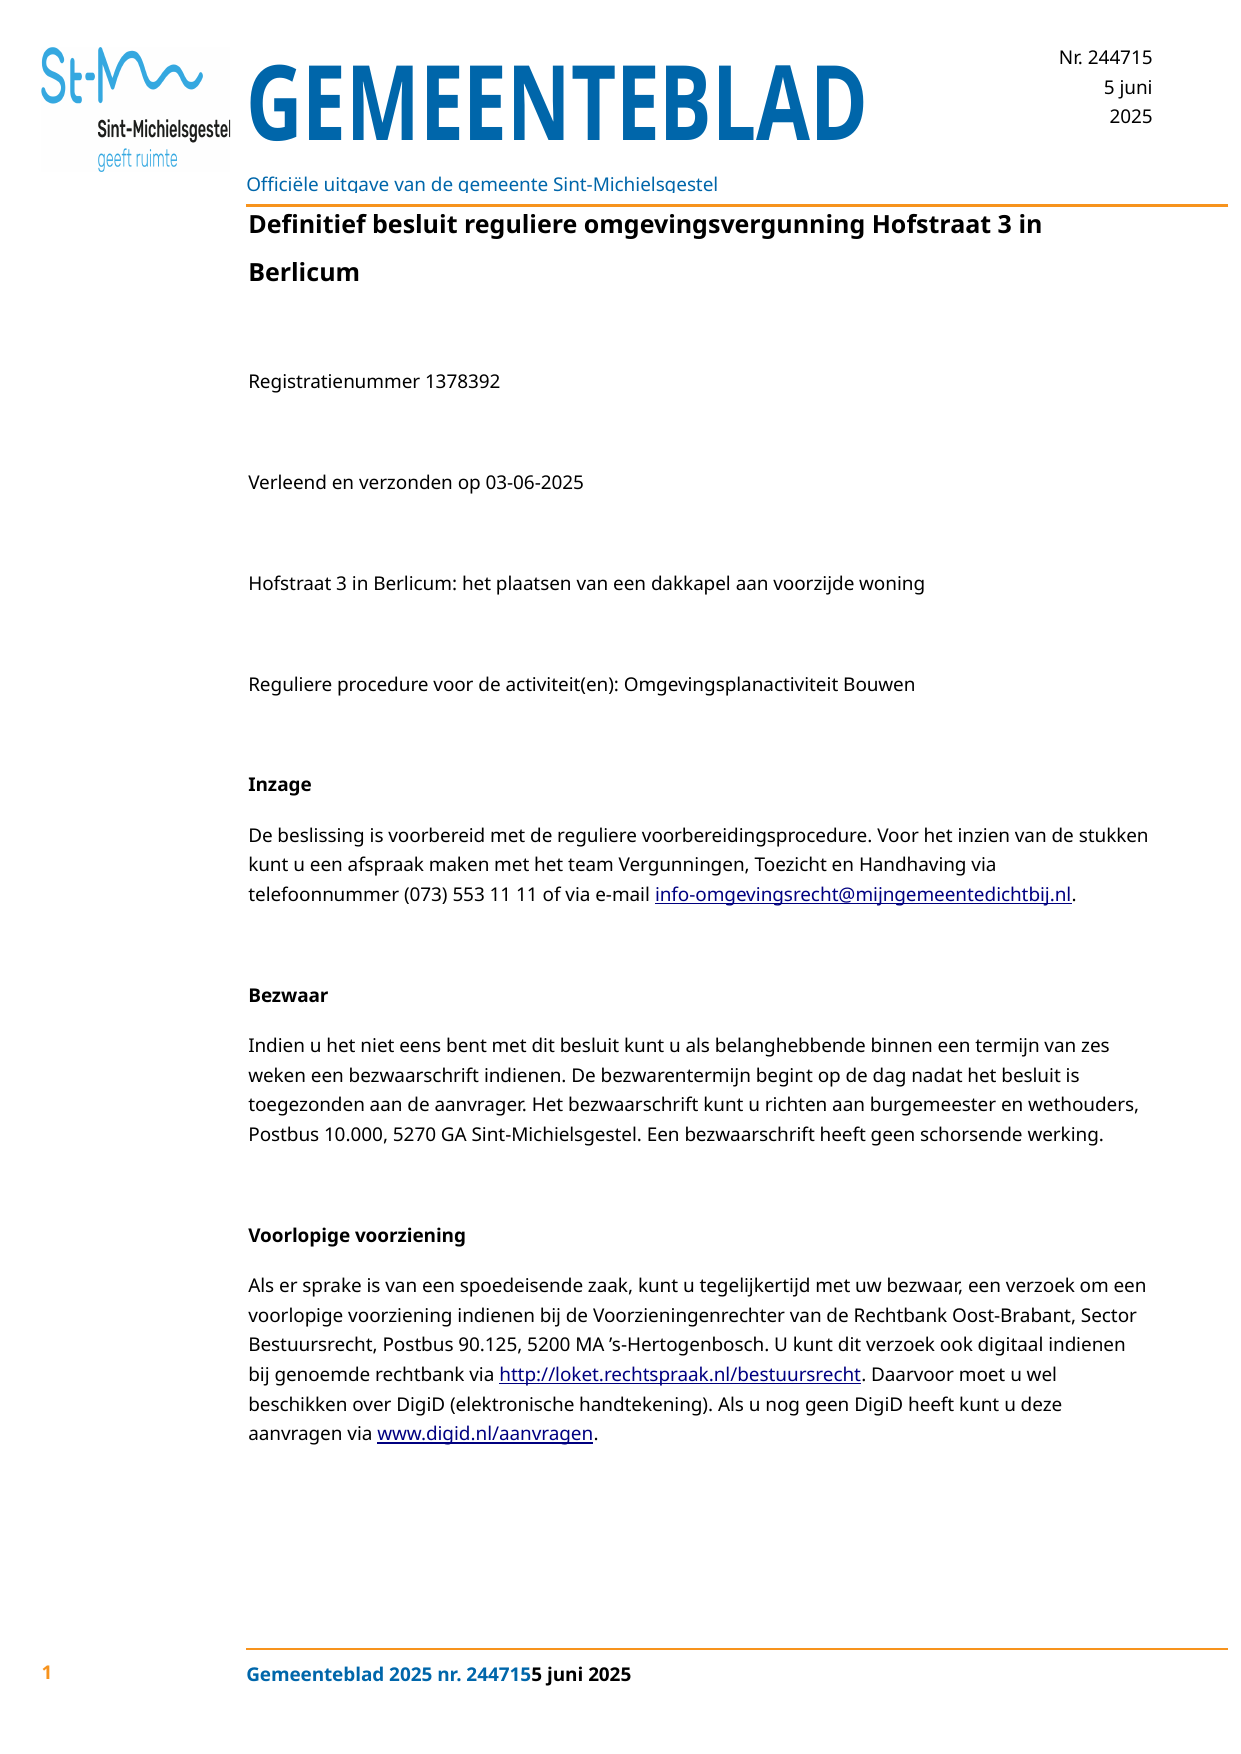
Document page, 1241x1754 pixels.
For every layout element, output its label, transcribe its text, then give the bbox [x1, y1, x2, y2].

text Reguliere procedure voor de activiteit(en): Omgevingsplanactiviteit Bouwen [248, 671, 1152, 697]
text Definitief besluit reguliere omgevingsvergunning Hofstraat 3 in Berlicum [248, 207, 1152, 288]
text Voorlopige voorziening [248, 1222, 1152, 1248]
text Hofstraat 3 in Berlicum: het plaatsen van een dakkapel aan voorzijde woning [248, 570, 1152, 596]
text Verleend en verzonden op 03-06-2025 [248, 469, 1152, 495]
text Indien u het niet eens bent met dit besluit kunt u als belanghebbende binnen een termijn van zes weken een bezwaarschrift indienen. De bezwarentermijn begint op de dag nadat het besluit is toegezonden aan de aanvrager. Het bezwaarschrift kunt u richten aan burgemeester en wethouders, Postbus 10.000, 5270 GA Sint-Michielsgestel. Een bezwaarschrift heeft geen schorsende werking. [248, 1032, 1152, 1147]
picture [41, 47, 231, 172]
text Bezwaar [248, 982, 1152, 1008]
text Inzage [248, 772, 1152, 797]
text Als er sprake is van een spoedeisende zaak, kunt u tegelijkertijd met uw bezwaar, een verzoek om een voorlopige voorziening indienen bij de Voorzieningenrechter van de Rechtbank Oost-Brabant, Sector Bestuursrecht, Postbus 90.125, 5200 MA ’s-Hertogenbosch. U kunt dit verzoek ook digitaal indienen bij genoemde rechtbank via http://loket.rechtspraak.nl/bestuursrecht. Daarvoor moet u wel beschikken over DigiD (elektronische handtekening). Als u nog geen DigiD heeft kunt u deze aanvragen via www.digid.nl/aanvragen. [248, 1272, 1152, 1446]
text De beslissing is voorbereid met de reguliere voorbereidingsprocedure. Voor het inzien van de stukken kunt u een afspraak maken met het team Vergunningen, Toezicht en Handhaving via telefoonnummer (073) 553 11 11 of via e-mail info-omgevingsrecht@mijngemeentedichtbij.nl. [248, 822, 1152, 907]
text Registratienummer 1378392 [248, 368, 1152, 394]
